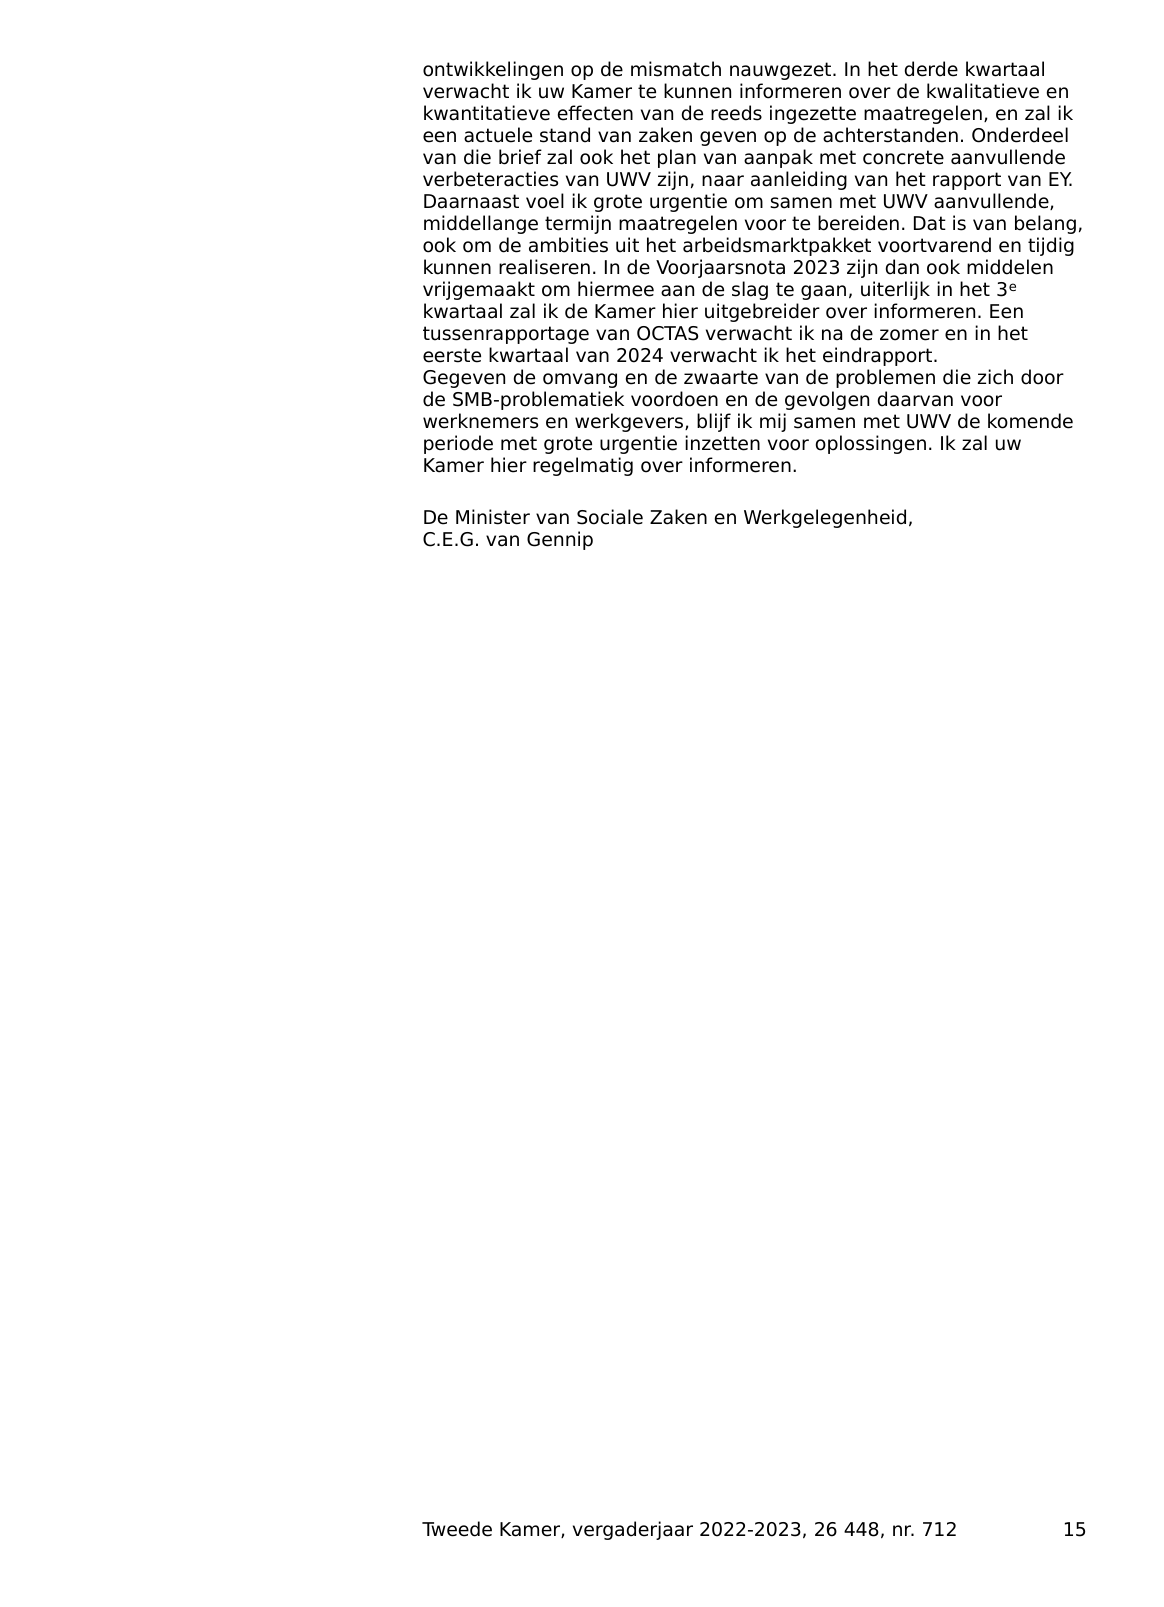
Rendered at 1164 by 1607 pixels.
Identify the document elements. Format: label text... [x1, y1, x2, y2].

text Daarnaast voel ik grote urgentie om samen met UWV aanvullende, middellange termijn maatregelen voor te bereiden. Dat is van belang, ook om de ambities uit het arbeidsmarktpakket voortvarend en tijdig kunnen realiseren. In de Voorjaarsnota 2023 zijn dan ook middelen vrijgemaakt om hiermee aan de slag te gaan, uiterlijk in het 3e kwartaal zal ik de Kamer hier uitgebreider over informeren. Een tussenrapportage van OCTAS verwacht ik na de zomer en in het eerste kwartaal van 2024 verwacht ik het eindrapport. [422, 191, 1087, 367]
text Gegeven de omvang en de zwaarte van de problemen die zich door de SMB-problematiek voordoen en de gevolgen daarvan voor werknemers en werkgevers, blijf ik mij samen met UWV de komende periode met grote urgentie inzetten voor oplossingen. Ik zal uw Kamer hier regelmatig over informeren. [422, 367, 1087, 477]
text De Minister van Sociale Zaken en Werkgelegenheid, C.E.G. van Gennip [422, 507, 1087, 551]
text ontwikkelingen op de mismatch nauwgezet. In het derde kwartaal verwacht ik uw Kamer te kunnen informeren over de kwalitatieve en kwantitatieve effecten van de reeds ingezette maatregelen, en zal ik een actuele stand van zaken geven op de achterstanden. Onderdeel van die brief zal ook het plan van aanpak met concrete aanvullende verbeteracties van UWV zijn, naar aanleiding van het rapport van EY. [422, 59, 1087, 191]
